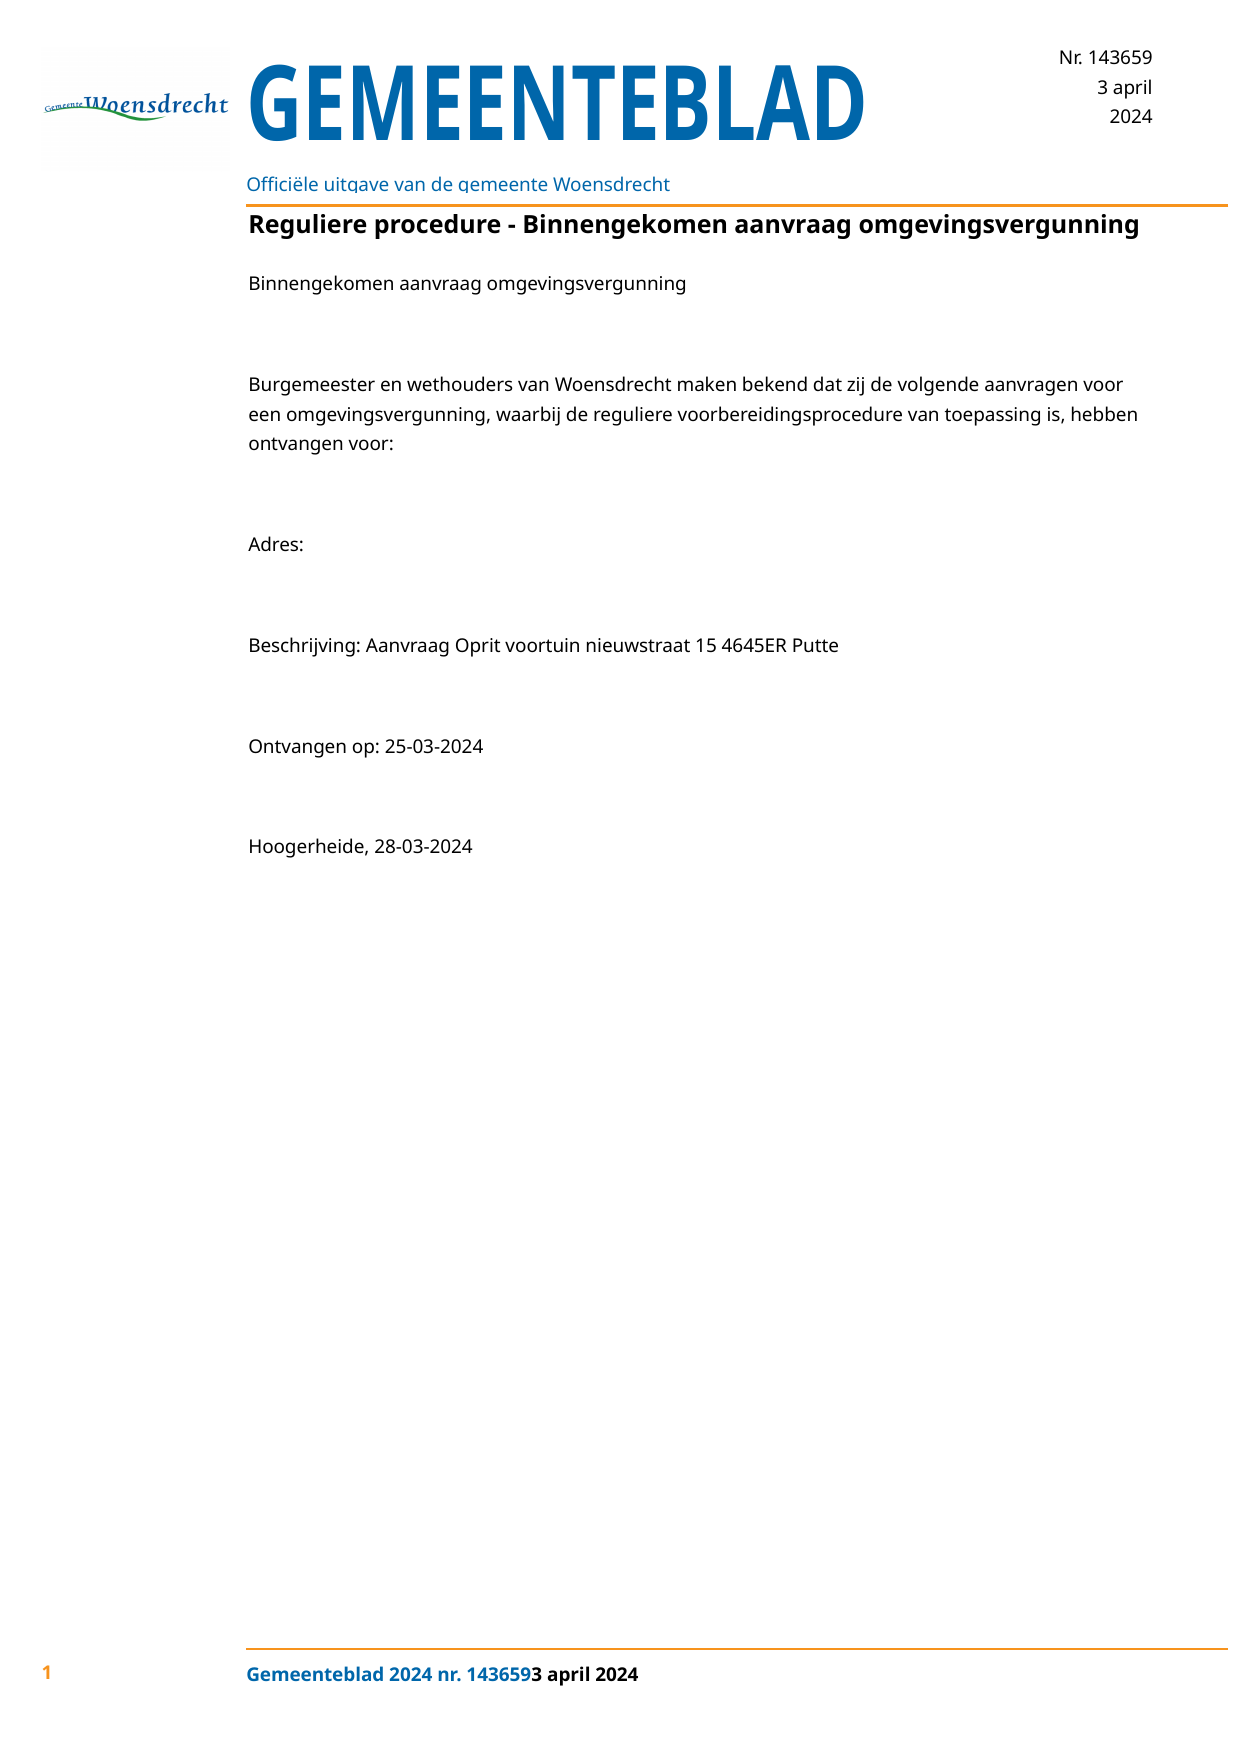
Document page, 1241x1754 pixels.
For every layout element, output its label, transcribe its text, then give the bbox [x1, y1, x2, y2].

text Binnengekomen aanvraag omgevingsvergunning [248, 270, 1152, 296]
text Hoogerheide, 28-03-2024 [248, 834, 1152, 859]
text Ontvangen op: 25-03-2024 [248, 733, 1152, 758]
text Adres: [248, 531, 1152, 557]
text Reguliere procedure - Binnengekomen aanvraag omgevingsvergunning [248, 207, 1152, 241]
text Beschrijving: Aanvraag Oprit voortuin nieuwstraat 15 4645ER Putte [248, 632, 1152, 658]
picture [41, 47, 231, 172]
text Burgemeester en wethouders van Woensdrecht maken bekend dat zij de volgende aanvragen voor een omgevingsvergunning, waarbij de reguliere voorbereidingsprocedure van toepassing is, hebben ontvangen voor: [248, 371, 1152, 456]
